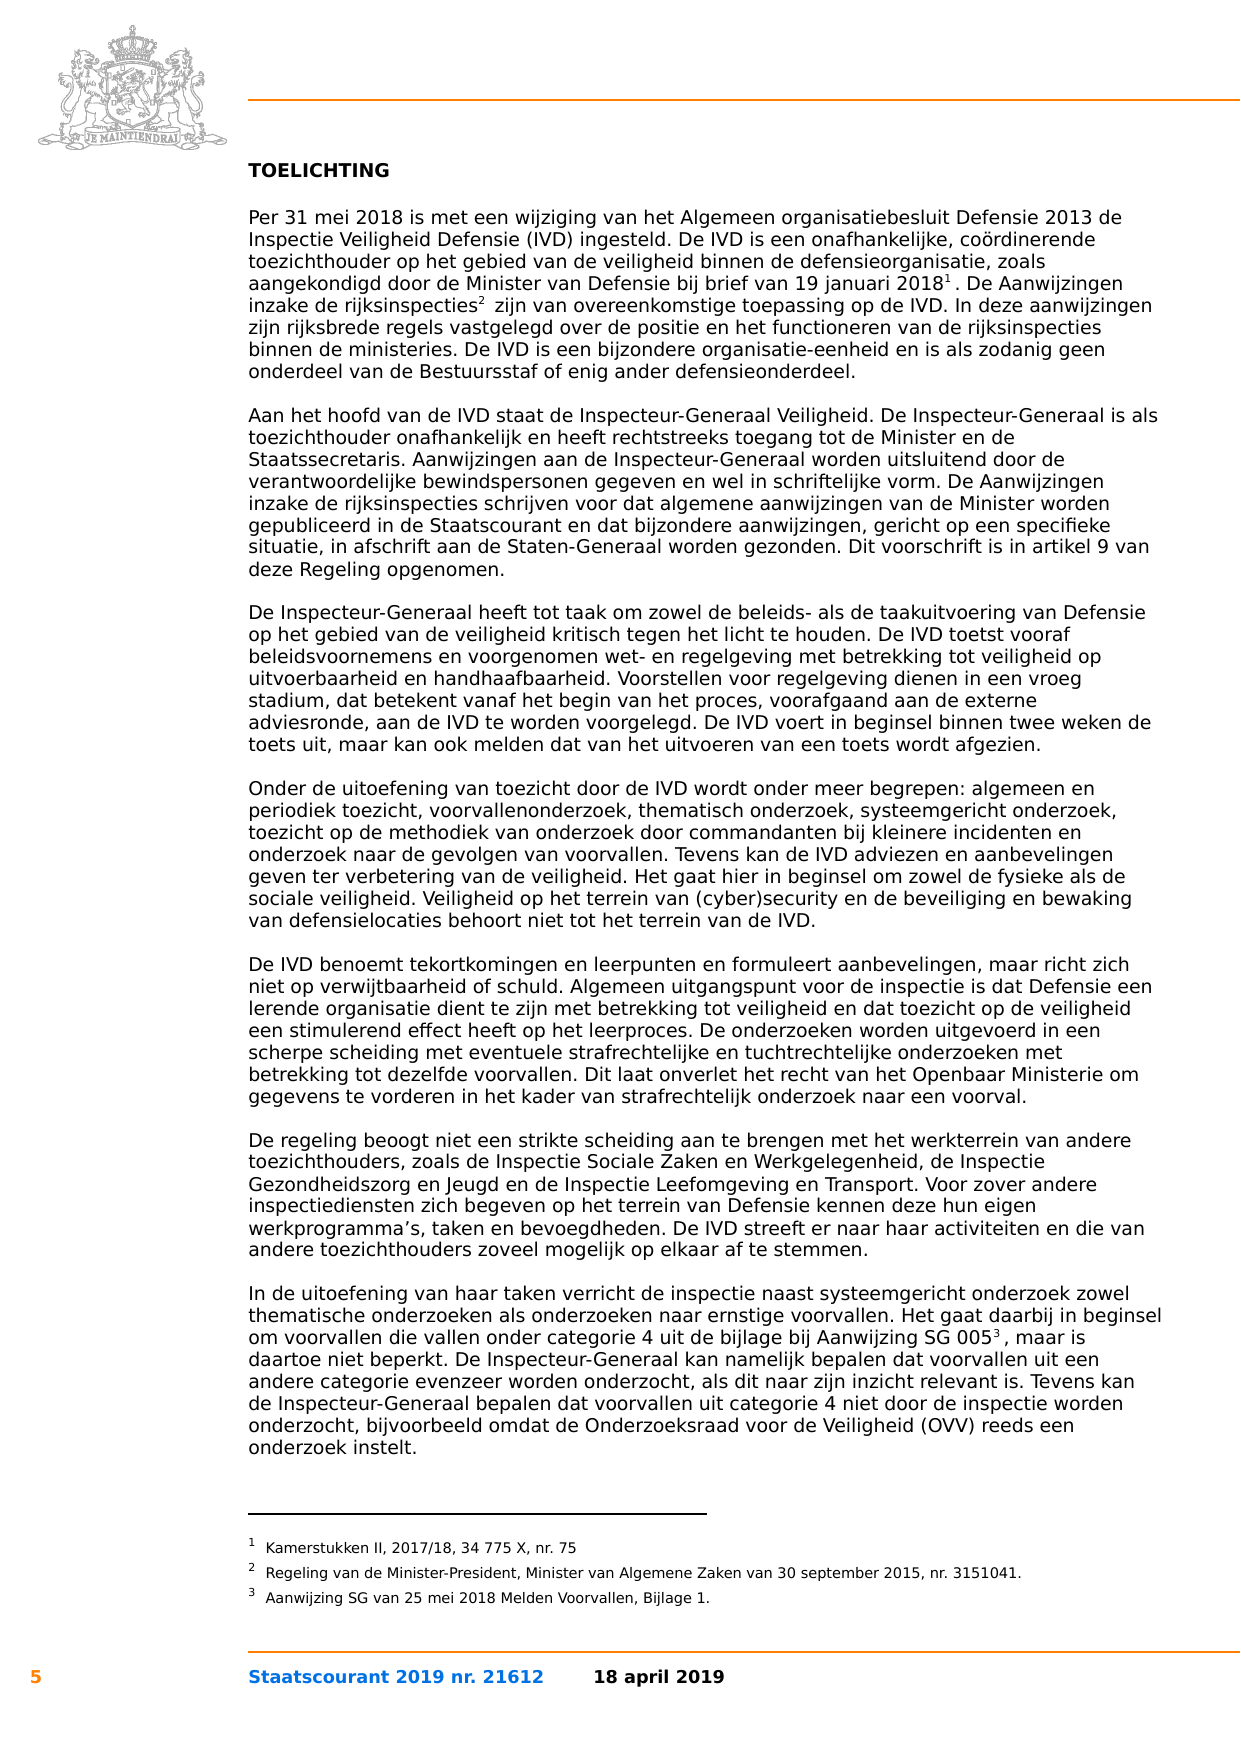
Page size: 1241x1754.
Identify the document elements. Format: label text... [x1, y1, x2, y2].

text Aan het hoofd van de IVD staat de Inspecteur-Generaal Veiligheid. De Inspecteur-Generaal is als toezichthouder onafhankelijk en heeft rechtstreeks toegang tot de Minister en de Staatssecretaris. Aanwijzingen aan de Inspecteur-Generaal worden uitsluitend door de verantwoordelijke bewindspersonen gegeven en wel in schriftelijke vorm. De Aanwijzingen inzake de rijksinspecties schrijven voor dat algemene aanwijzingen van de Minister worden gepubliceerd in de Staatscourant en dat bijzondere aanwijzingen, gericht op een specifieke situatie, in afschrift aan de Staten-Generaal worden gezonden. Dit voorschrift is in artikel 9 van deze Regeling opgenomen. [248, 404, 1163, 580]
text Aanwijzing SG van 25 mei 2018 Melden Voorvallen, Bijlage 1. [248, 1586, 1163, 1608]
text De IVD benoemt tekortkomingen en leerpunten en formuleert aanbevelingen, maar richt zich niet op verwijtbaarheid of schuld. Algemeen uitgangspunt voor de inspectie is dat Defensie een lerende organisatie dient te zijn met betrekking tot veiligheid en dat toezicht op de veiligheid een stimulerend effect heeft op het leerproces. De onderzoeken worden uitgevoerd in een scherpe scheiding met eventuele strafrechtelijke en tuchtrechtelijke onderzoeken met betrekking tot dezelfde voorvallen. Dit laat onverlet het recht van het Openbaar Ministerie om gegevens te vorderen in het kader van strafrechtelijk onderzoek naar een voorval. [248, 954, 1163, 1108]
text De Inspecteur-Generaal heeft tot taak om zowel de beleids- als de taakuitvoering van Defensie op het gebied van de veiligheid kritisch tegen het licht te houden. De IVD toetst vooraf beleidsvoornemens en voorgenomen wet- en regelgeving met betrekking tot veiligheid op uitvoerbaarheid en handhaafbaarheid. Voorstellen voor regelgeving dienen in een vroeg stadium, dat betekent vanaf het begin van het proces, voorafgaand aan de externe adviesronde, aan de IVD te worden voorgelegd. De IVD voert in beginsel binnen twee weken de toets uit, maar kan ook melden dat van het uitvoeren van een toets wordt afgezien. [248, 602, 1163, 756]
text In de uitoefening van haar taken verricht de inspectie naast systeemgericht onderzoek zowel thematische onderzoeken als onderzoeken naar ernstige voorvallen. Het gaat daarbij in beginsel om voorvallen die vallen onder categorie 4 uit de bijlage bij Aanwijzing SG 005, maar is daartoe niet beperkt. De Inspecteur-Generaal kan namelijk bepalen dat voorvallen uit een andere categorie evenzeer worden onderzocht, als dit naar zijn inzicht relevant is. Tevens kan de Inspecteur-Generaal bepalen dat voorvallen uit categorie 4 niet door de inspectie worden onderzocht, bijvoorbeeld omdat de Onderzoeksraad voor de Veiligheid (OVV) reeds een onderzoek instelt. [248, 1283, 1163, 1459]
text Kamerstukken II, 2017/18, 34 775 X, nr. 75 [248, 1536, 1163, 1558]
text De regeling beoogt niet een strikte scheiding aan te brengen met het werkterrein van andere toezichthouders, zoals de Inspectie Sociale Zaken en Werkgelegenheid, de Inspectie Gezondheidszorg en Jeugd en de Inspectie Leefomgeving en Transport. Voor zover andere inspectiediensten zich begeven op het terrein van Defensie kennen deze hun eigen werkprogramma’s, taken en bevoegdheden. De IVD streeft er naar haar activiteiten en die van andere toezichthouders zoveel mogelijk op elkaar af te stemmen. [248, 1129, 1163, 1261]
text Per 31 mei 2018 is met een wijziging van het Algemeen organisatiebesluit Defensie 2013 de Inspectie Veiligheid Defensie (IVD) ingesteld. De IVD is een onafhankelijke, coördinerende toezichthouder op het gebied van de veiligheid binnen de defensieorganisatie, zoals aangekondigd door de Minister van Defensie bij brief van 19 januari 2018. De Aanwijzingen inzake de rijksinspecties zijn van overeenkomstige toepassing op de IVD. In deze aanwijzingen zijn rijksbrede regels vastgelegd over de positie en het functioneren van de rijksinspecties binnen de ministeries. De IVD is een bijzondere organisatie-eenheid en is als zodanig geen onderdeel van de Bestuursstaf of enig ander defensieonderdeel. [248, 207, 1163, 383]
picture [38, 25, 227, 150]
text Regeling van de Minister-President, Minister van Algemene Zaken van 30 september 2015, nr. 3151041. [248, 1561, 1163, 1583]
text Onder de uitoefening van toezicht door de IVD wordt onder meer begrepen: algemeen en periodiek toezicht, voorvallenonderzoek, thematisch onderzoek, systeemgericht onderzoek, toezicht op de methodiek van onderzoek door commandanten bij kleinere incidenten en onderzoek naar de gevolgen van voorvallen. Tevens kan de IVD adviezen en aanbevelingen geven ter verbetering van de veiligheid. Het gaat hier in beginsel om zowel de fysieke als de sociale veiligheid. Veiligheid op het terrein van (cyber)security en de beveiliging en bewaking van defensielocaties behoort niet tot het terrein van de IVD. [248, 778, 1163, 932]
subtitle TOELICHTING [248, 160, 1163, 182]
